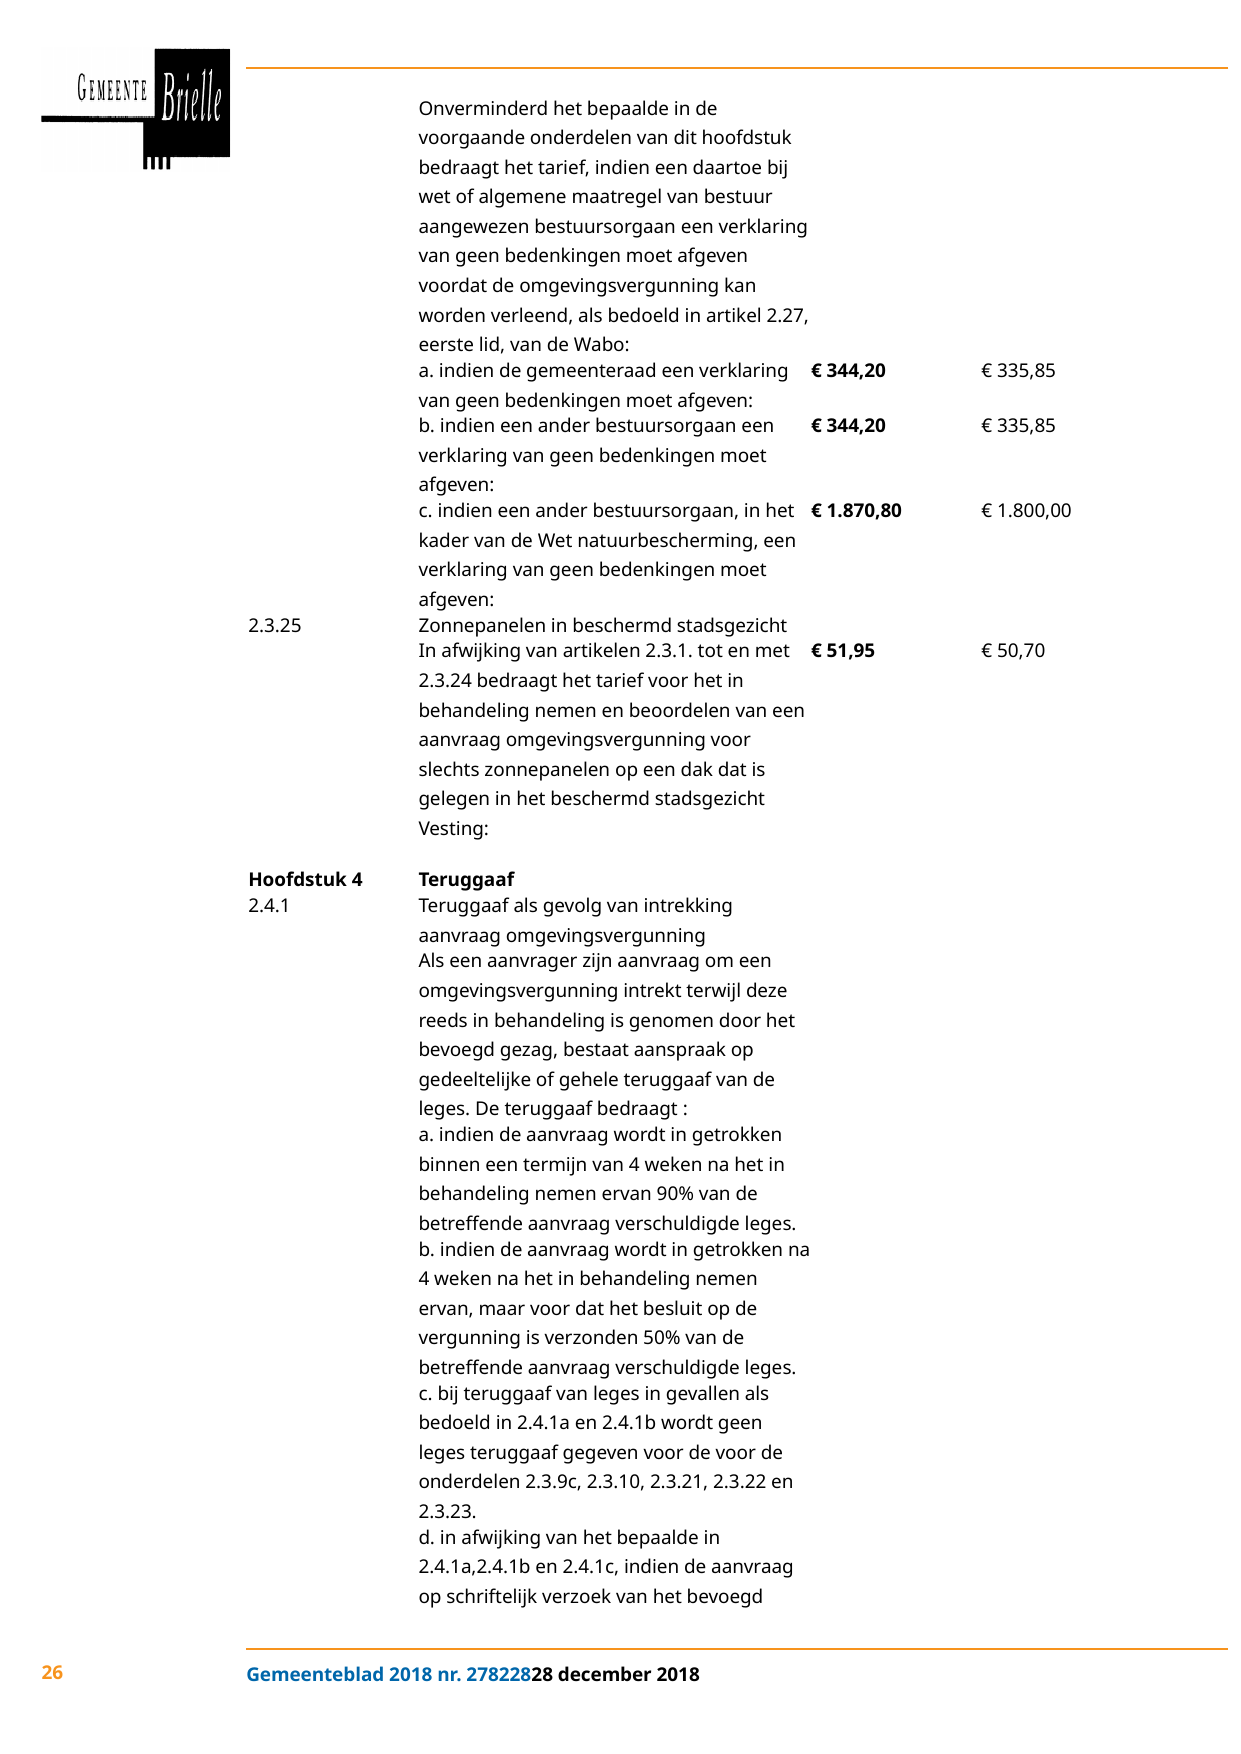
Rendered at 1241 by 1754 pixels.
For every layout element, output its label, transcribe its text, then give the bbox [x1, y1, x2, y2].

table_cell [248, 498, 418, 612]
table_cell Teruggaaf [418, 867, 811, 892]
table_cell [248, 948, 418, 1121]
picture [41, 47, 231, 172]
table_cell Zonnepanelen in beschermd stadsgezicht [418, 612, 811, 638]
table_cell € 335,85 [981, 357, 1152, 412]
table_cell [981, 1236, 1152, 1380]
table_cell [811, 1380, 981, 1524]
table_cell [248, 1380, 418, 1524]
table_cell [248, 1121, 418, 1236]
table_cell [248, 1524, 418, 1609]
table_cell [248, 413, 418, 497]
table_cell a. indien de gemeenteraad een verklaring van geen bedenkingen moet afgeven: [418, 357, 811, 412]
table_cell [811, 1121, 981, 1236]
table_cell € 344,20 [811, 357, 981, 412]
table_cell [981, 948, 1152, 1121]
table_cell [248, 95, 418, 357]
table_cell [811, 892, 981, 948]
table_cell [981, 1121, 1152, 1236]
table_cell € 335,85 [981, 413, 1152, 497]
table_cell [248, 638, 418, 841]
table_cell [981, 95, 1152, 357]
table_cell [418, 841, 811, 867]
table_cell Teruggaaf als gevolg van intrekking aanvraag omgevingsvergunning [418, 892, 811, 948]
table_cell € 1.800,00 [981, 498, 1152, 612]
table_cell [981, 1380, 1152, 1524]
table_cell 2.4.1 [248, 892, 418, 948]
table_cell [811, 95, 981, 357]
table_cell Als een aanvrager zijn aanvraag om een omgevingsvergunning intrekt terwijl deze reeds in behandeling is genomen door het bevoegd gezag, bestaat aanspraak op gedeeltelijke of gehele teruggaaf van de leges. De teruggaaf bedraagt : [418, 948, 811, 1121]
table_cell d. in afwijking van het bepaalde in 2.4.1a,2.4.1b en 2.4.1c, indien de aanvraag op schriftelijk verzoek van het bevoegd [418, 1524, 811, 1609]
table_cell In afwijking van artikelen 2.3.1. tot en met 2.3.24 bedraagt het tarief voor het in behandeling nemen en beoordelen van een aanvraag omgevingsvergunning voor slechts zonnepanelen op een dak dat is gelegen in het beschermd stadsgezicht Vesting: [418, 638, 811, 841]
table_cell [981, 612, 1152, 638]
table_cell [811, 841, 981, 867]
table_cell c. indien een ander bestuursorgaan, in het kader van de Wet natuurbescherming, een verklaring van geen bedenkingen moet afgeven: [418, 498, 811, 612]
table_cell 2.3.25 [248, 612, 418, 638]
table_cell a. indien de aanvraag wordt in getrokken binnen een termijn van 4 weken na het in behandeling nemen ervan 90% van de betreffende aanvraag verschuldigde leges. [418, 1121, 811, 1236]
table_cell Onverminderd het bepaalde in de voorgaande onderdelen van dit hoofdstuk bedraagt het tarief, indien een daartoe bij wet of algemene maatregel van bestuur aangewezen bestuursorgaan een verklaring van geen bedenkingen moet afgeven voordat de omgevingsvergunning kan worden verleend, als bedoeld in artikel 2.27, eerste lid, van de Wabo: [418, 95, 811, 357]
table_cell Hoofdstuk 4 [248, 867, 418, 892]
table_cell [248, 1236, 418, 1380]
table_cell € 344,20 [811, 413, 981, 497]
table_cell [811, 1236, 981, 1380]
table_cell b. indien een ander bestuursorgaan een verklaring van geen bedenkingen moet afgeven: [418, 413, 811, 497]
table_cell [981, 867, 1152, 892]
table_cell [811, 948, 981, 1121]
table_cell € 50,70 [981, 638, 1152, 841]
table_cell € 51,95 [811, 638, 981, 841]
table_cell b. indien de aanvraag wordt in getrokken na 4 weken na het in behandeling nemen ervan, maar voor dat het besluit op de vergunning is verzonden 50% van de betreffende aanvraag verschuldigde leges. [418, 1236, 811, 1380]
table_cell [981, 1524, 1152, 1609]
table_cell [248, 841, 418, 867]
table_cell [981, 841, 1152, 867]
table_cell [811, 1524, 981, 1609]
table_cell [811, 867, 981, 892]
table_cell [811, 612, 981, 638]
table_cell c. bij teruggaaf van leges in gevallen als bedoeld in 2.4.1a en 2.4.1b wordt geen leges teruggaaf gegeven voor de voor de onderdelen 2.3.9c, 2.3.10, 2.3.21, 2.3.22 en 2.3.23. [418, 1380, 811, 1524]
table_cell [981, 892, 1152, 948]
table_cell [248, 357, 418, 412]
table_cell € 1.870,80 [811, 498, 981, 612]
